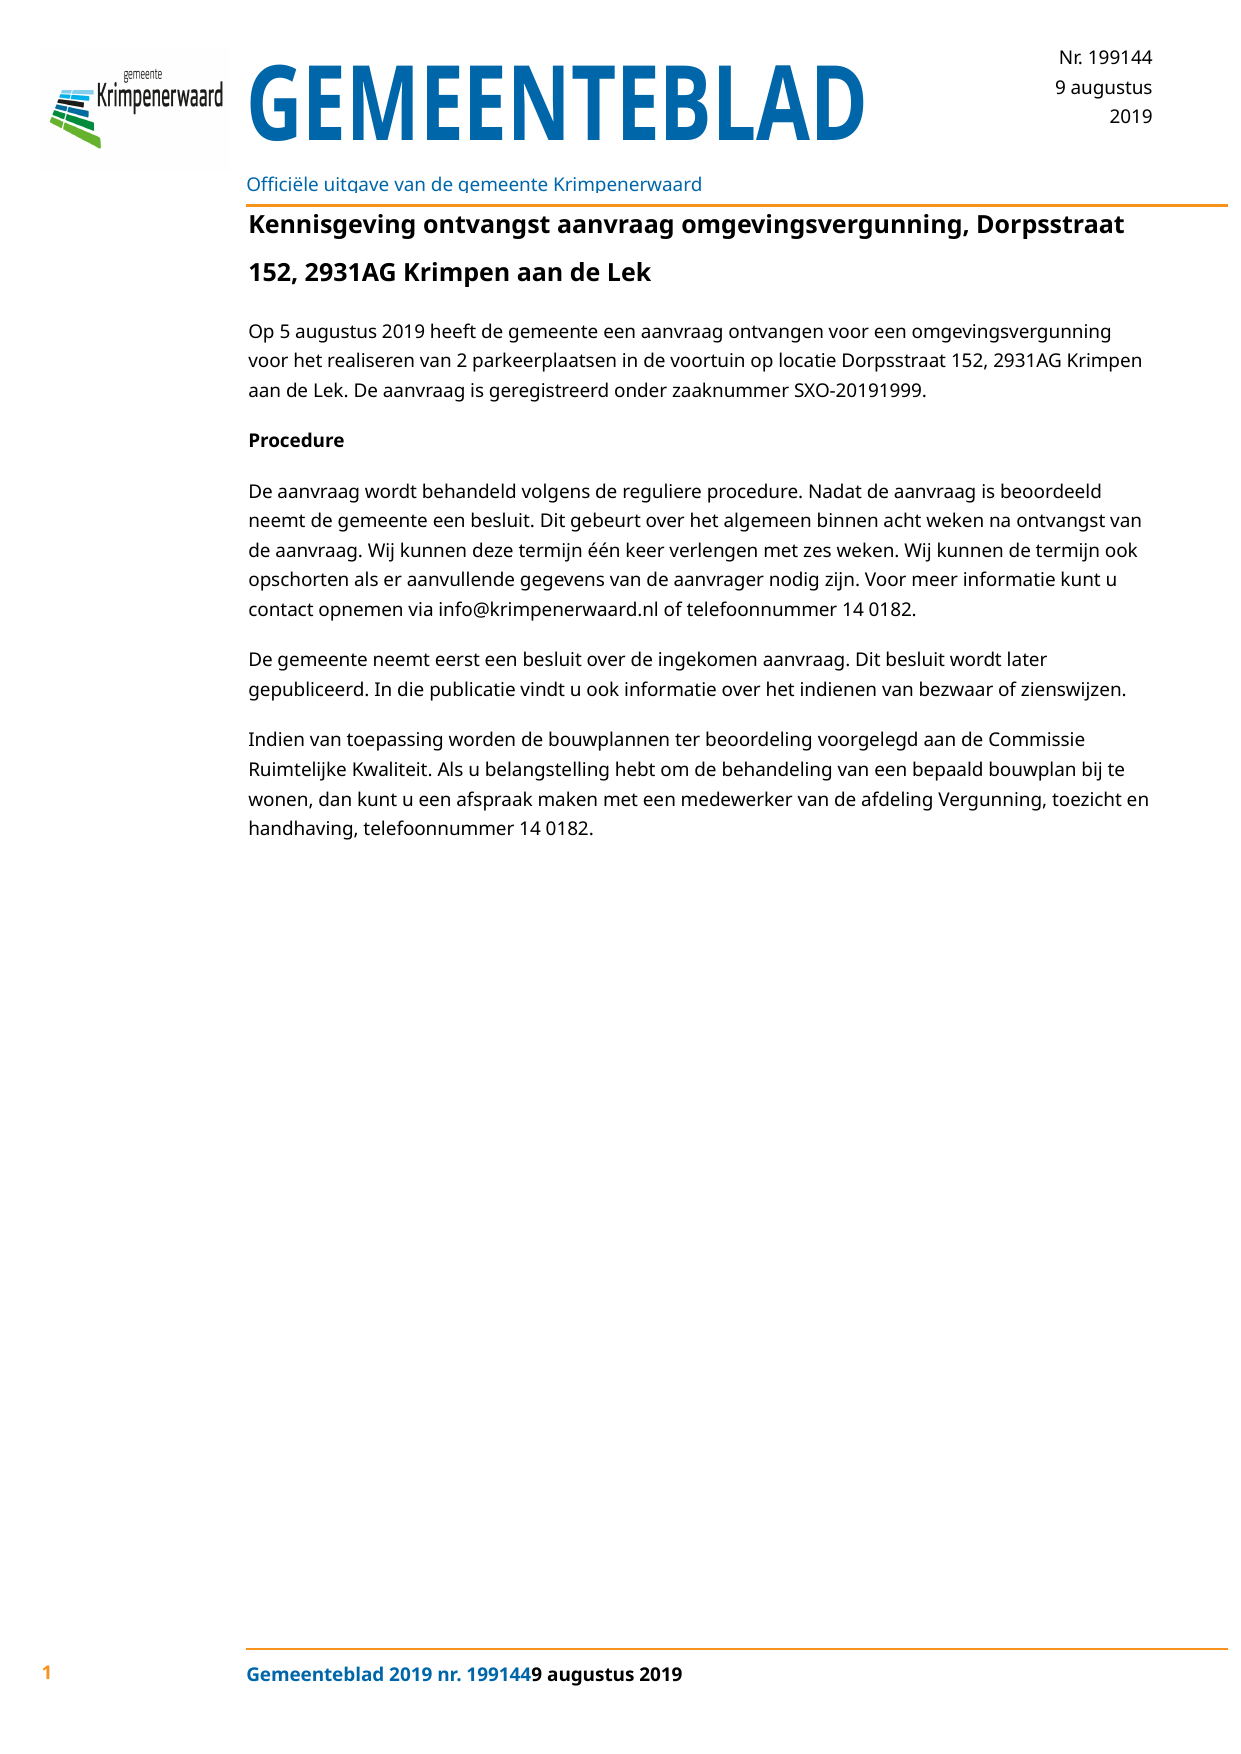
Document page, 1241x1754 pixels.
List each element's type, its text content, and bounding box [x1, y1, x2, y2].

text Procedure [248, 427, 1152, 453]
text Indien van toepassing worden de bouwplannen ter beoordeling voorgelegd aan de Commissie Ruimtelijke Kwaliteit. Als u belangstelling hebt om de behandeling van een bepaald bouwplan bij te wonen, dan kunt u een afspraak maken met een medewerker van de afdeling Vergunning, toezicht en handhaving, telefoonnummer 14 0182. [248, 727, 1152, 841]
text Op 5 augustus 2019 heeft de gemeente een aanvraag ontvangen voor een omgevingsvergunning voor het realiseren van 2 parkeerplaatsen in de voortuin op locatie Dorpsstraat 152, 2931AG Krimpen aan de Lek. De aanvraag is geregistreerd onder zaaknummer SXO-20191999. [248, 318, 1152, 403]
text De aanvraag wordt behandeld volgens de reguliere procedure. Nadat de aanvraag is beoordeeld neemt de gemeente een besluit. Dit gebeurt over het algemeen binnen acht weken na ontvangst van de aanvraag. Wij kunnen deze termijn één keer verlengen met zes weken. Wij kunnen de termijn ook opschorten als er aanvullende gegevens van de aanvrager nodig zijn. Voor meer informatie kunt u contact opnemen via info@krimpenerwaard.nl of telefoonnummer 14 0182. [248, 478, 1152, 622]
picture [41, 47, 231, 172]
text Kennisgeving ontvangst aanvraag omgevingsvergunning, Dorpsstraat 152, 2931AG Krimpen aan de Lek [248, 207, 1152, 288]
text De gemeente neemt eerst een besluit over de ingekomen aanvraag. Dit besluit wordt later gepubliceerd. In die publicatie vindt u ook informatie over het indienen van bezwaar of zienswijzen. [248, 647, 1152, 702]
